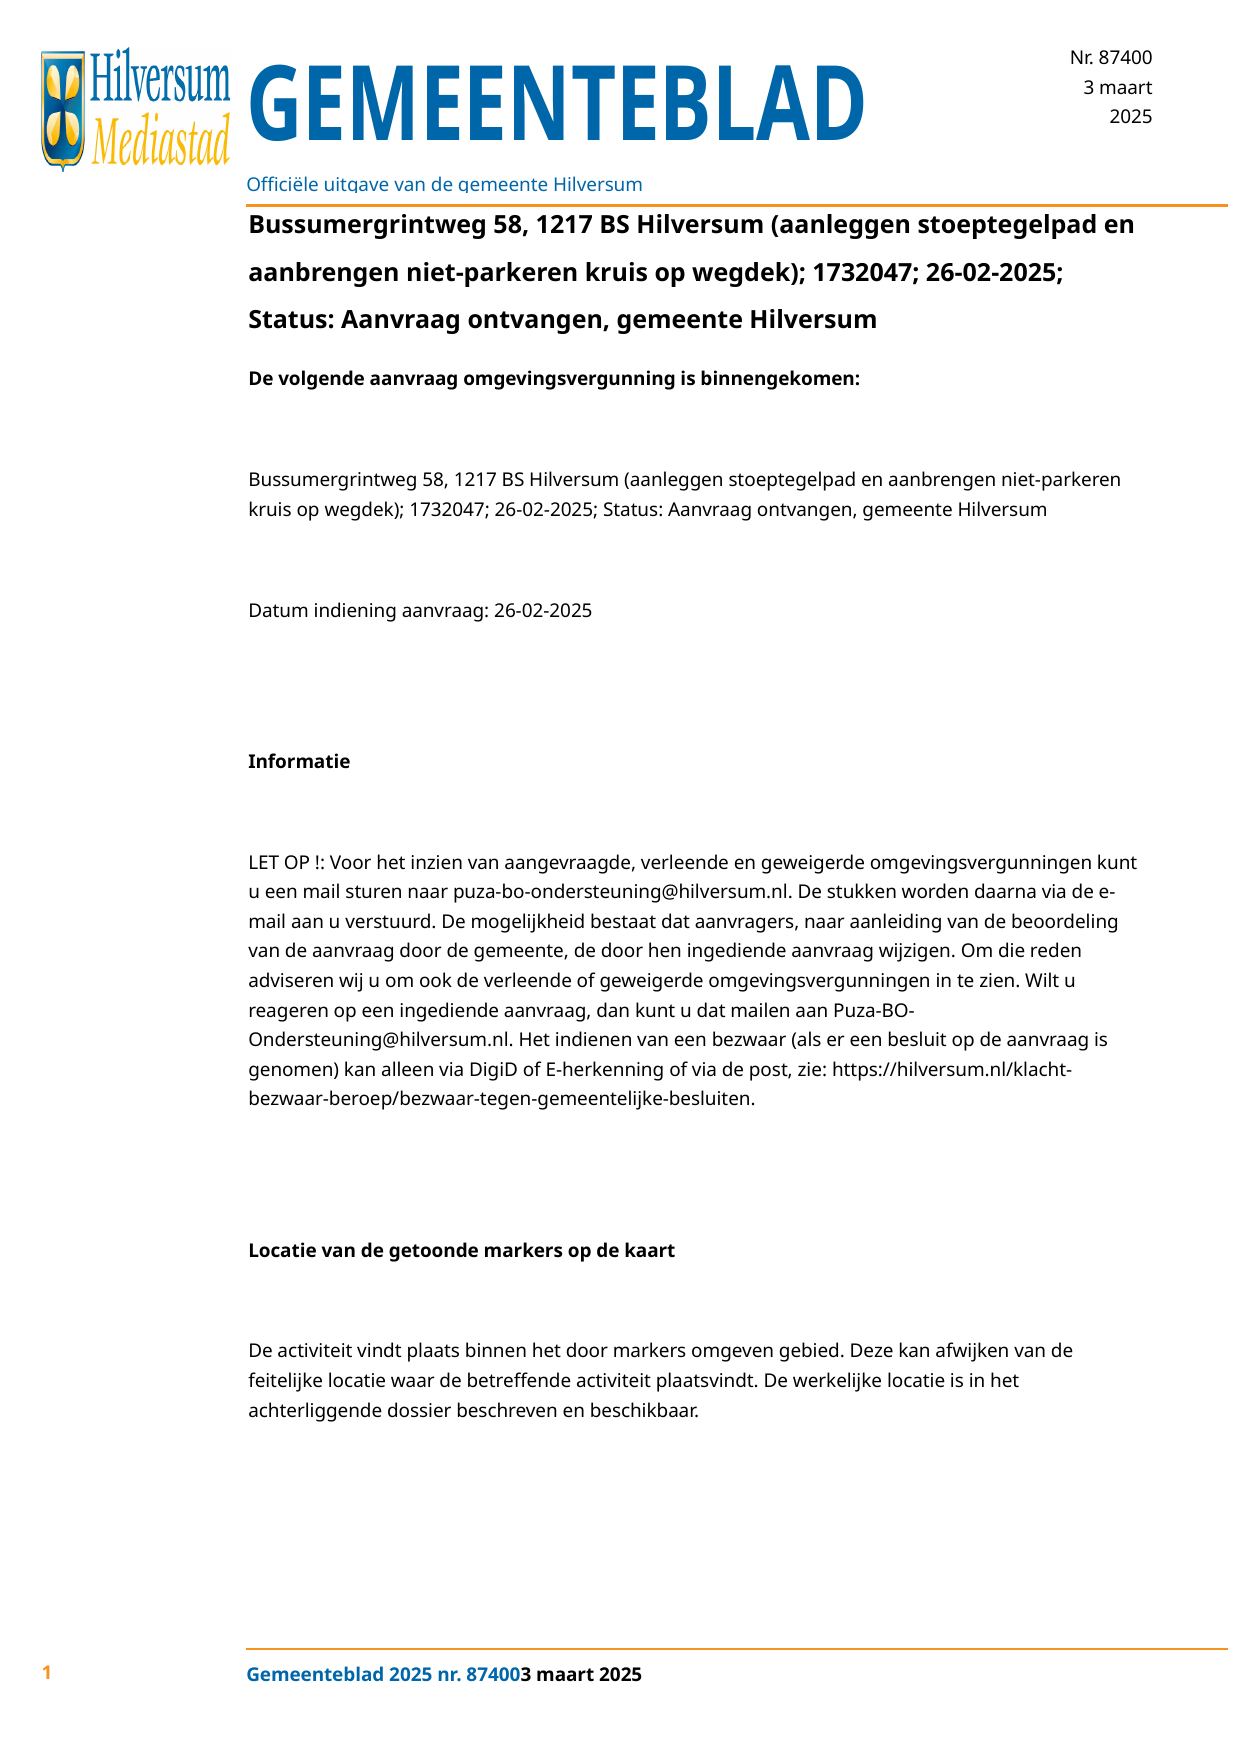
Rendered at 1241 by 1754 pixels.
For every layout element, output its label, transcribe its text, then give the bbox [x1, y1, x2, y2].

text Bussumergrintweg 58, 1217 BS Hilversum (aanleggen stoeptegelpad en aanbrengen niet-parkeren kruis op wegdek); 1732047; 26-02-2025; Status: Aanvraag ontvangen, gemeente Hilversum [248, 207, 1152, 336]
text Bussumergrintweg 58, 1217 BS Hilversum (aanleggen stoeptegelpad en aanbrengen niet-parkeren kruis op wegdek); 1732047; 26-02-2025; Status: Aanvraag ontvangen, gemeente Hilversum [248, 466, 1152, 522]
picture [41, 47, 231, 172]
text Datum indiening aanvraag: 26-02-2025 [248, 597, 1152, 622]
text LET OP !: Voor het inzien van aangevraagde, verleende en geweigerde omgevingsvergunningen kunt u een mail sturen naar puza-bo-ondersteuning@hilversum.nl. De stukken worden daarna via de e-mail aan u verstuurd. De mogelijkheid bestaat dat aanvragers, naar aanleiding van de beoordeling van de aanvraag door de gemeente, de door hen ingediende aanvraag wijzigen. Om die reden adviseren wij u om ook de verleende of geweigerde omgevingsvergunningen in te zien. Wilt u reageren op een ingediende aanvraag, dan kunt u dat mailen aan Puza-BO-Ondersteuning@hilversum.nl. Het indienen van een bezwaar (als er een besluit op de aanvraag is genomen) kan alleen via DigiD of E-herkenning of via de post, zie: https://hilversum.nl/klacht-bezwaar-beroep/bezwaar-tegen-gemeentelijke-besluiten. [248, 849, 1152, 1111]
text Locatie van de getoonde markers op de kaart [248, 1237, 1152, 1262]
text Informatie [248, 748, 1152, 774]
text De volgende aanvraag omgevingsvergunning is binnengekomen: [248, 366, 1152, 391]
text De activiteit vindt plaats binnen het door markers omgeven gebied. Deze kan afwijken van de feitelijke locatie waar de betreffende activiteit plaatsvindt. De werkelijke locatie is in het achterliggende dossier beschreven en beschikbaar. [248, 1338, 1152, 1422]
